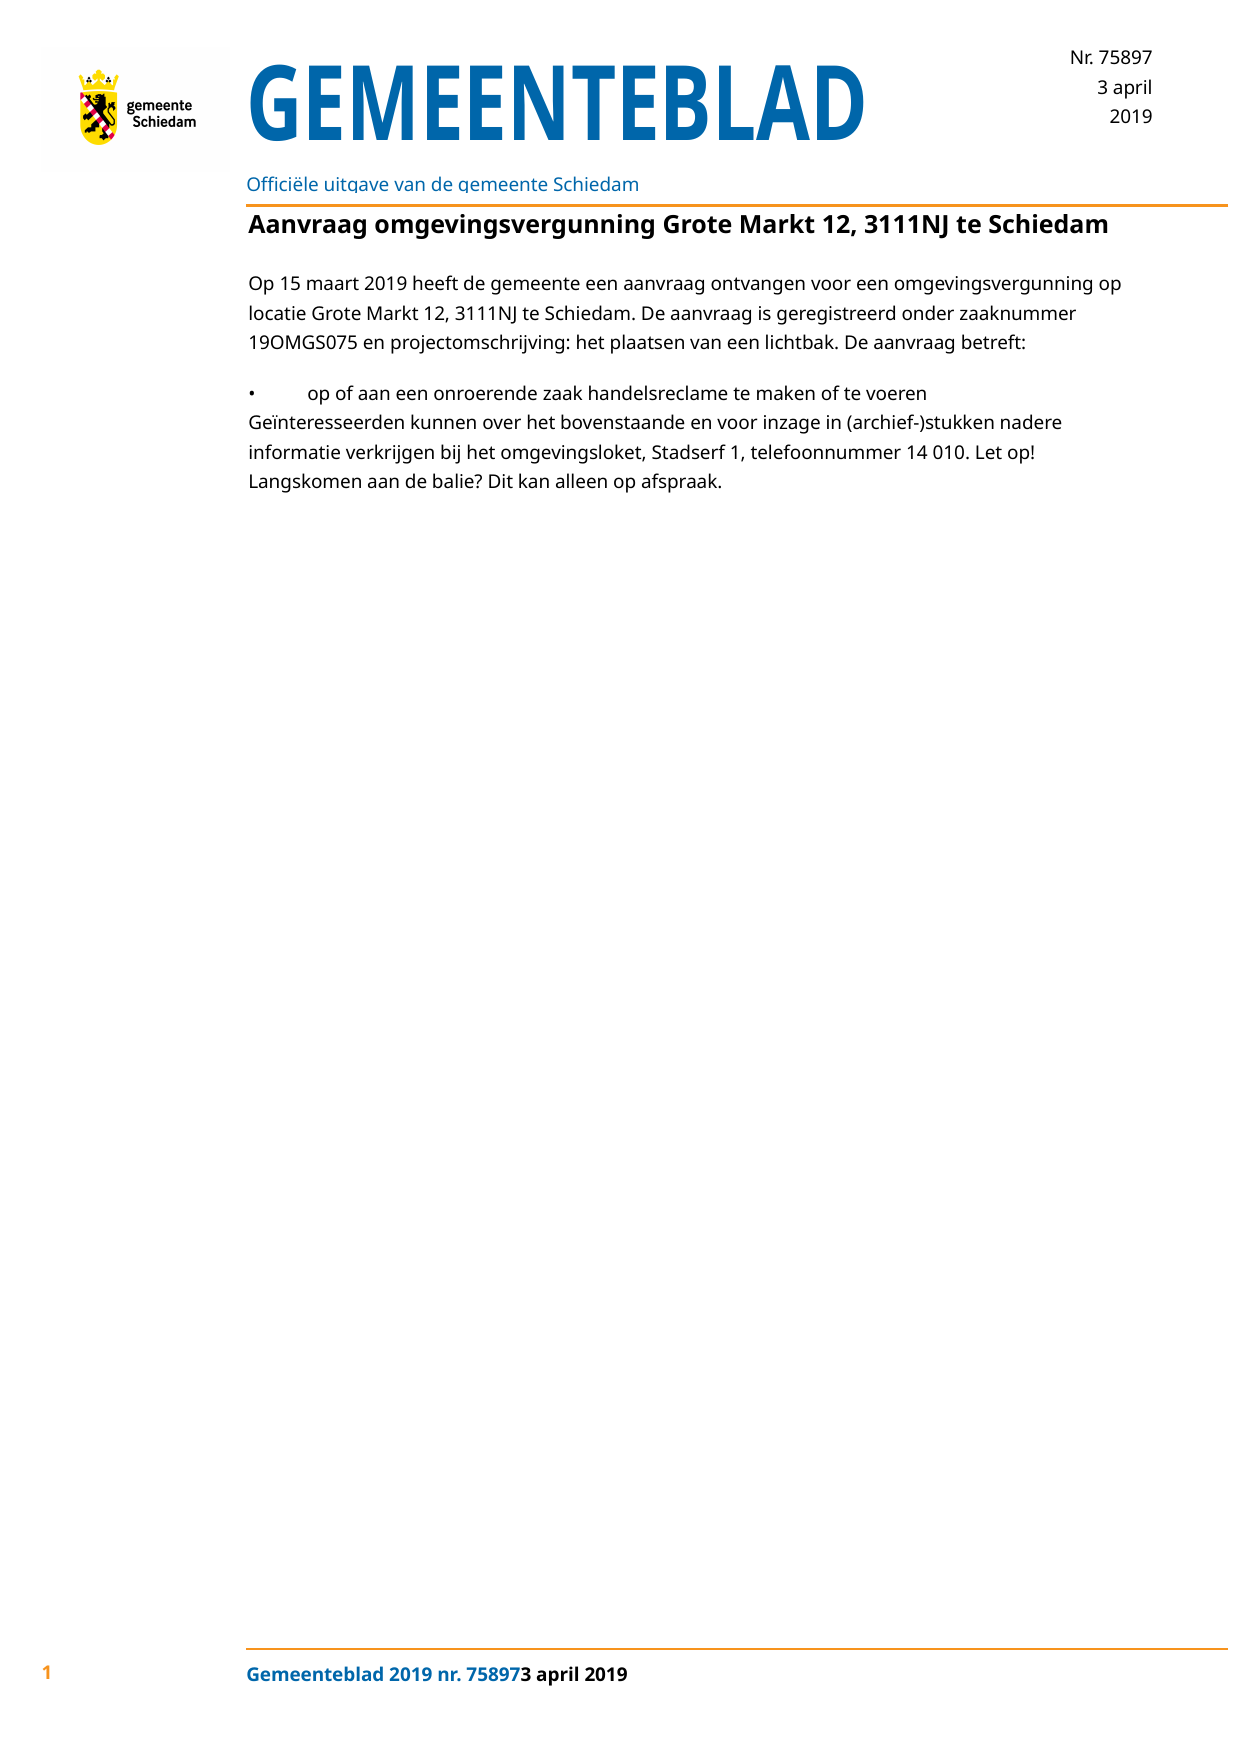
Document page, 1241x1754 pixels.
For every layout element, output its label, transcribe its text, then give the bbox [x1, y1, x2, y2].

list op of aan een onroerende zaak handelsreclame te maken of te voeren [248, 380, 1152, 406]
picture [41, 47, 231, 172]
text Geïnteresseerden kunnen over het bovenstaande en voor inzage in (archief-)stukken nadere informatie verkrijgen bij het omgevingsloket, Stadserf 1, telefoonnummer 14 010. Let op! Langskomen aan de balie? Dit kan alleen op afspraak. [248, 409, 1152, 494]
text Aanvraag omgevingsvergunning Grote Markt 12, 3111NJ te Schiedam [248, 207, 1152, 241]
text Op 15 maart 2019 heeft de gemeente een aanvraag ontvangen voor een omgevingsvergunning op locatie Grote Markt 12, 3111NJ te Schiedam. De aanvraag is geregistreerd onder zaaknummer 19OMGS075 en projectomschrijving: het plaatsen van een lichtbak. De aanvraag betreft: [248, 270, 1152, 355]
